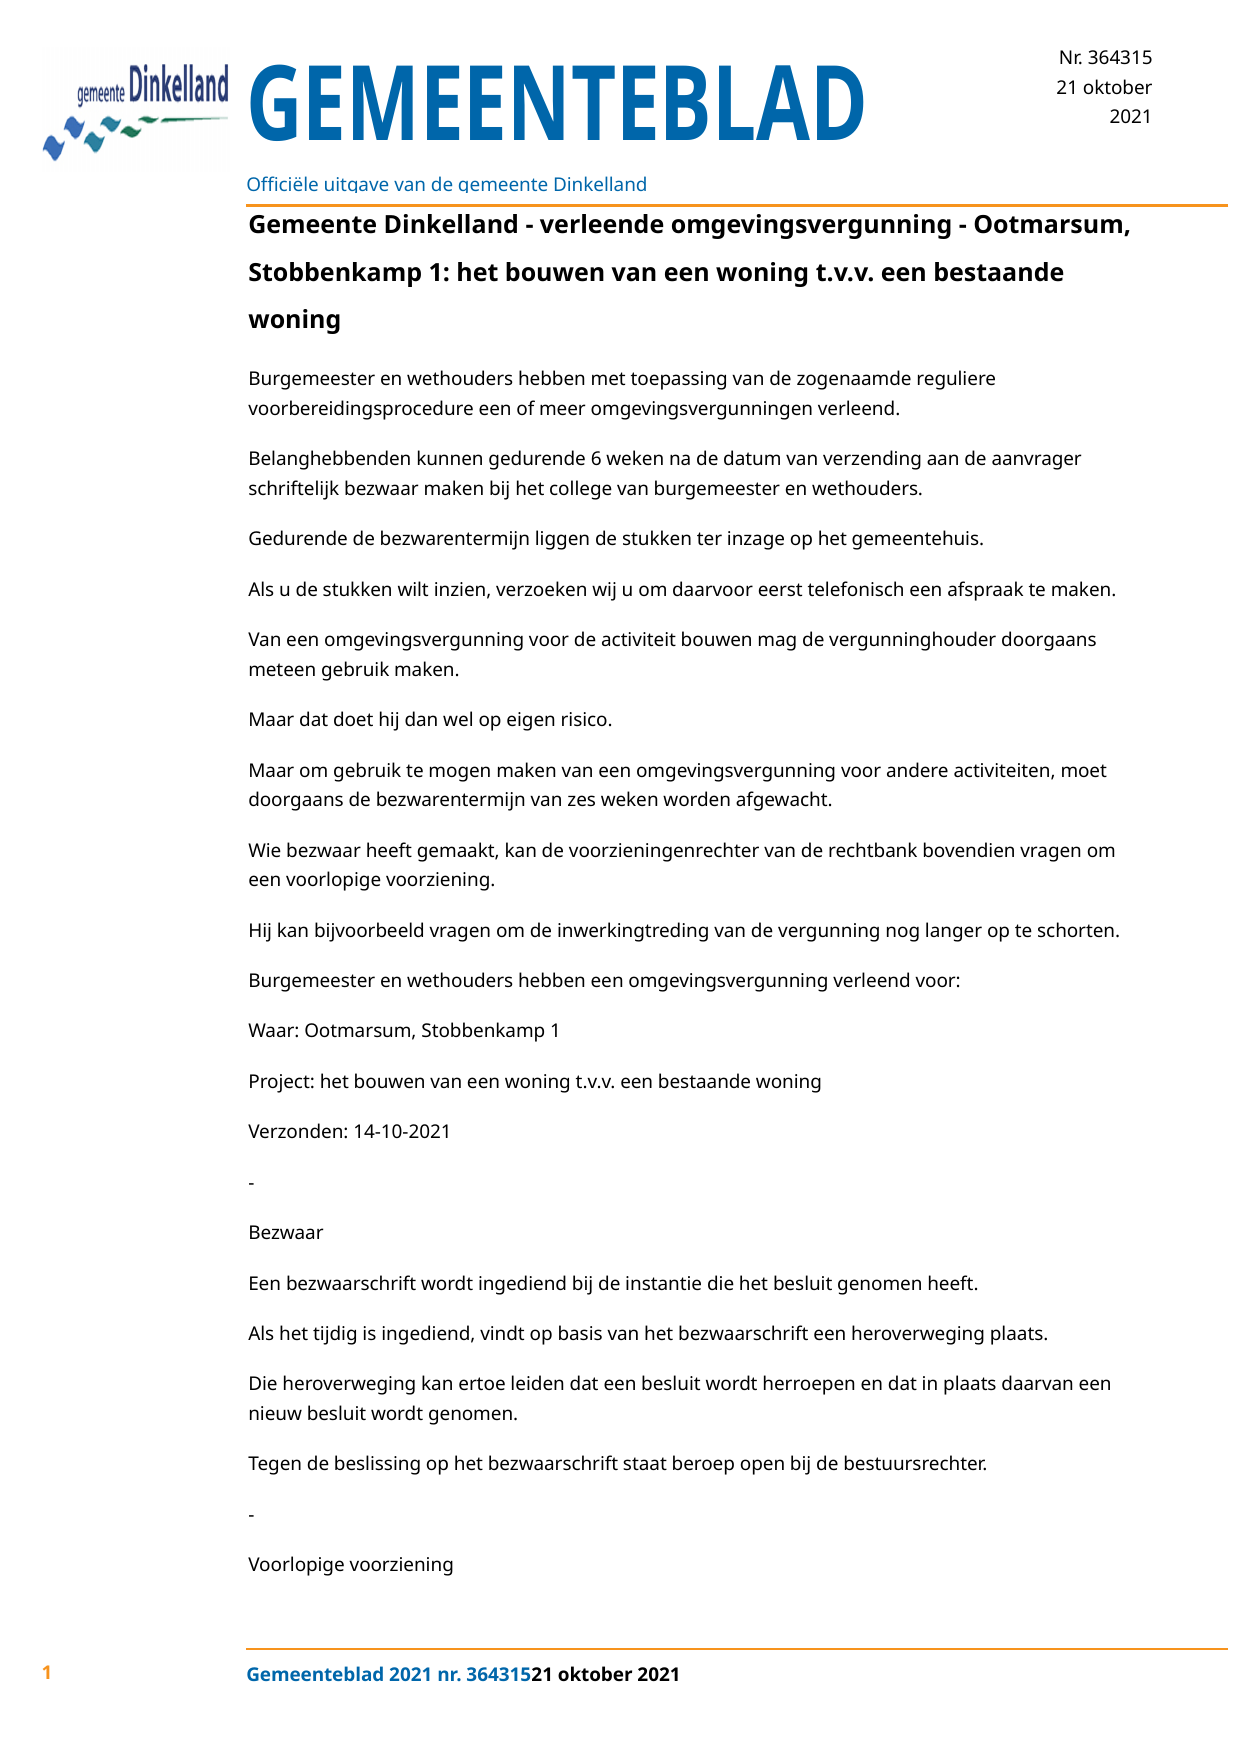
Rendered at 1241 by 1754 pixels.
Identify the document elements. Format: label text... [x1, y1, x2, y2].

text Van een omgevingsvergunning voor de activiteit bouwen mag de vergunninghouder doorgaans meteen gebruik maken. [248, 626, 1152, 682]
text Als u de stukken wilt inzien, verzoeken wij u om daarvoor eerst telefonisch een afspraak te maken. [248, 576, 1152, 602]
text Burgemeester en wethouders hebben met toepassing van de zogenaamde reguliere voorbereidingsprocedure een of meer omgevingsvergunningen verleend. [248, 366, 1152, 421]
text Gemeente Dinkelland - verleende omgevingsvergunning - Ootmarsum, Stobbenkamp 1: het bouwen van een woning t.v.v. een bestaande woning [248, 207, 1152, 336]
text Waar: Ootmarsum, Stobbenkamp 1 [248, 1018, 1152, 1043]
text Hij kan bijvoorbeeld vragen om de inwerkingtreding van de vergunning nog langer op te schorten. [248, 917, 1152, 942]
text Maar om gebruik te mogen maken van een omgevingsvergunning voor andere activiteiten, moet doorgaans de bezwarentermijn van zes weken worden afgewacht. [248, 757, 1152, 812]
text Verzonden: 14-10-2021 [248, 1118, 1152, 1144]
text Tegen de beslissing op het bezwaarschrift staat beroep open bij de bestuursrechter. [248, 1451, 1152, 1476]
text Voorlopige voorziening [248, 1551, 1152, 1577]
text - [248, 1501, 1152, 1527]
text Die heroverweging kan ertoe leiden dat een besluit wordt herroepen en dat in plaats daarvan een nieuw besluit wordt genomen. [248, 1371, 1152, 1426]
picture [41, 47, 231, 172]
text Maar dat doet hij dan wel op eigen risico. [248, 706, 1152, 732]
text Een bezwaarschrift wordt ingediend bij de instantie die het besluit genomen heeft. [248, 1270, 1152, 1295]
text Als het tijdig is ingediend, vindt op basis van het bezwaarschrift een heroverweging plaats. [248, 1320, 1152, 1346]
text - [248, 1169, 1152, 1194]
text Burgemeester en wethouders hebben een omgevingsvergunning verleend voor: [248, 967, 1152, 993]
text Bezwaar [248, 1219, 1152, 1245]
text Belanghebbenden kunnen gedurende 6 weken na de datum van verzending aan de aanvrager schriftelijk bezwaar maken bij het college van burgemeester en wethouders. [248, 446, 1152, 501]
text Gedurende de bezwarentermijn liggen de stukken ter inzage op het gemeentehuis. [248, 526, 1152, 551]
text Project: het bouwen van een woning t.v.v. een bestaande woning [248, 1068, 1152, 1094]
text Wie bezwaar heeft gemaakt, kan de voorzieningenrechter van de rechtbank bovendien vragen om een voorlopige voorziening. [248, 837, 1152, 892]
